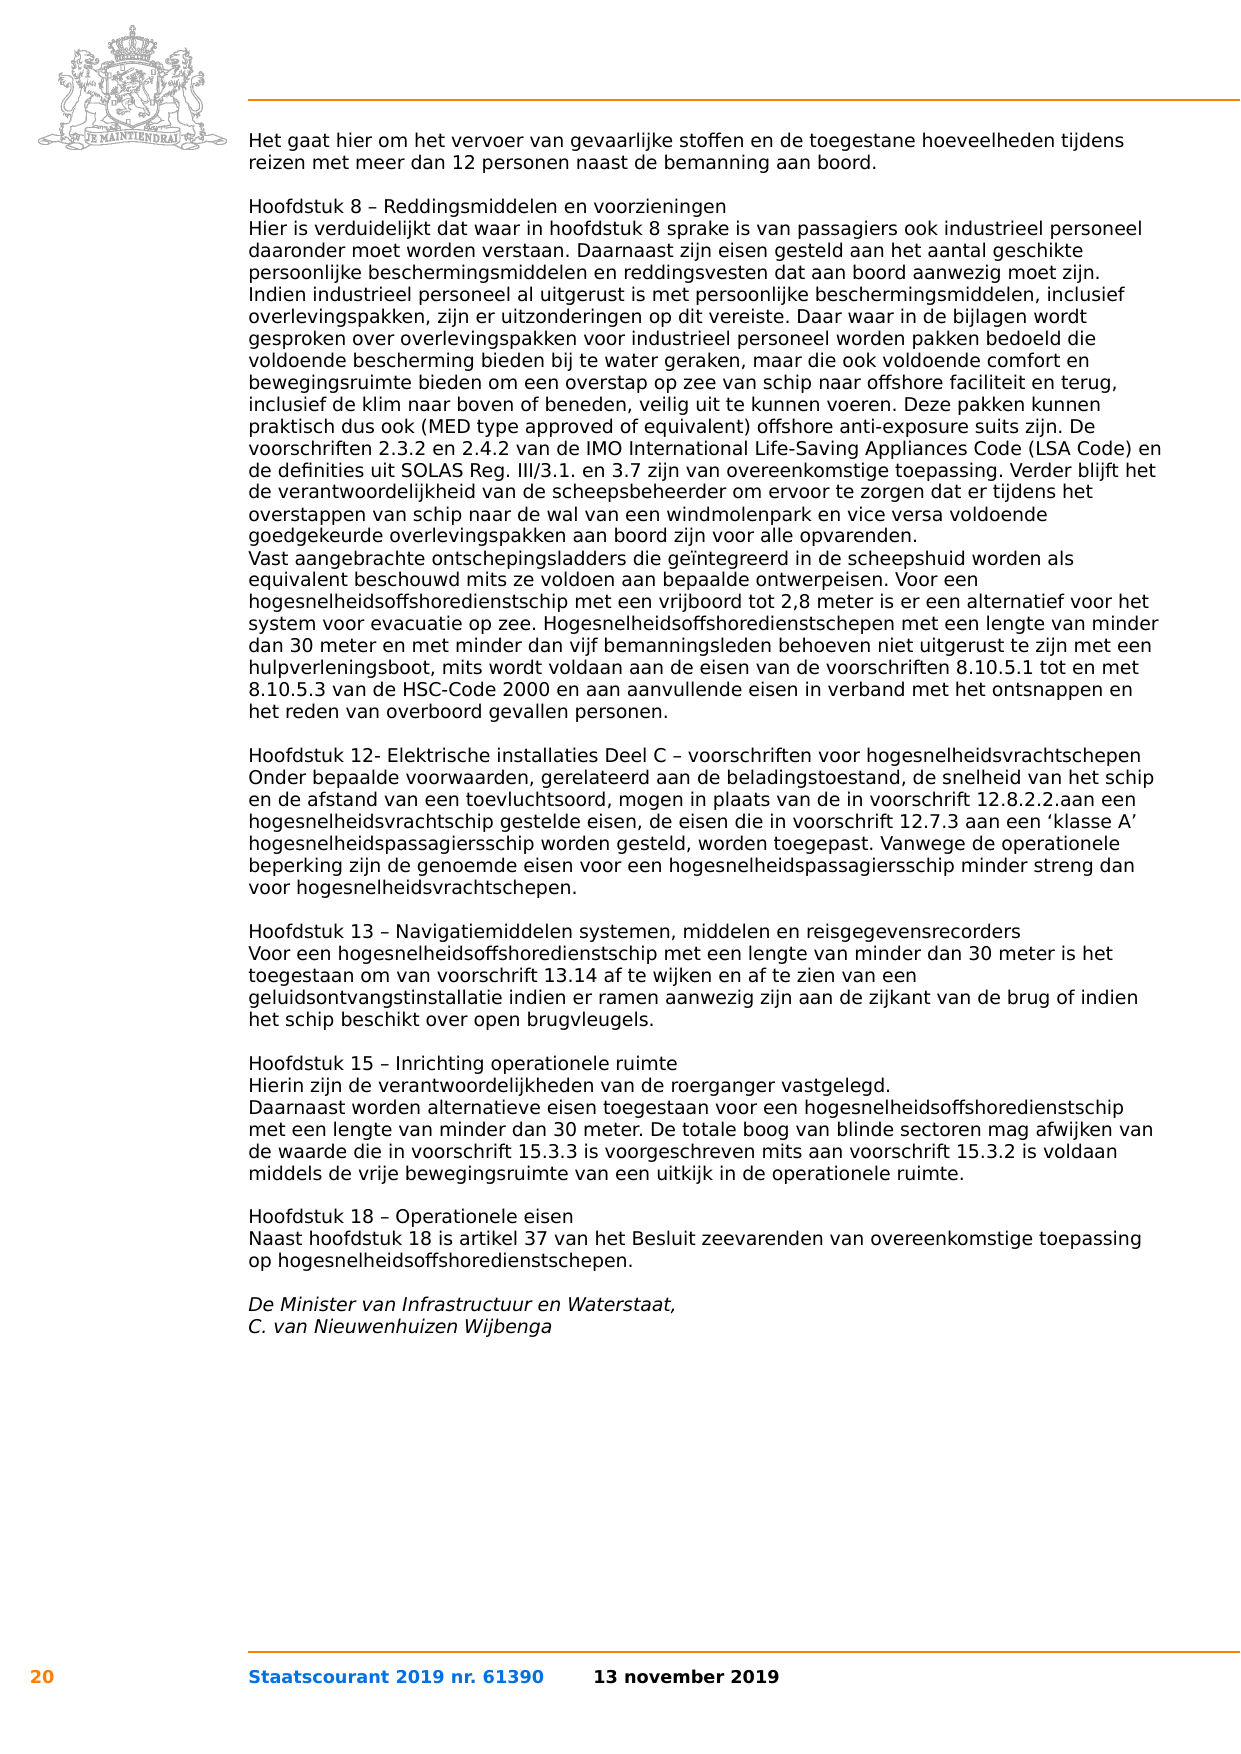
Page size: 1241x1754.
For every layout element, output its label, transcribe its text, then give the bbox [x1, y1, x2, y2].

text Daarnaast worden alternatieve eisen toegestaan voor een hogesnelheidsoffshoredienstschip met een lengte van minder dan 30 meter. De totale boog van blinde sectoren mag afwijken van de waarde die in voorschrift 15.3.3 is voorgeschreven mits aan voorschrift 15.3.2 is voldaan middels de vrije bewegingsruimte van een uitkijk in de operationele ruimte. [248, 1097, 1163, 1184]
text Vast aangebrachte ontschepingsladders die geïntegreerd in de scheepshuid worden als equivalent beschouwd mits ze voldoen aan bepaalde ontwerpeisen. Voor een hogesnelheidsoffshoredienstschip met een vrijboord tot 2,8 meter is er een alternatief voor het system voor evacuatie op zee. Hogesnelheidsoffshoredienstschepen met een lengte van minder dan 30 meter en met minder dan vijf bemanningsleden behoeven niet uitgerust te zijn met een hulpverleningsboot, mits wordt voldaan aan de eisen van de voorschriften 8.10.5.1 tot en met 8.10.5.3 van de HSC-Code 2000 en aan aanvullende eisen in verband met het ontsnappen en het reden van overboord gevallen personen. [248, 547, 1163, 723]
text Hier is verduidelijkt dat waar in hoofdstuk 8 sprake is van passagiers ook industrieel personeel daaronder moet worden verstaan. Daarnaast zijn eisen gesteld aan het aantal geschikte persoonlijke beschermingsmiddelen en reddingsvesten dat aan boord aanwezig moet zijn. Indien industrieel personeel al uitgerust is met persoonlijke beschermingsmiddelen, inclusief overlevingspakken, zijn er uitzonderingen op dit vereiste. Daar waar in de bijlagen wordt gesproken over overlevingspakken voor industrieel personeel worden pakken bedoeld die voldoende bescherming bieden bij te water geraken, maar die ook voldoende comfort en bewegingsruimte bieden om een overstap op zee van schip naar offshore faciliteit en terug, inclusief de klim naar boven of beneden, veilig uit te kunnen voeren. Deze pakken kunnen praktisch dus ook (MED type approved of equivalent) offshore anti-exposure suits zijn. De voorschriften 2.3.2 en 2.4.2 van de IMO International Life-Saving Appliances Code (LSA Code) en de definities uit SOLAS Reg. III/3.1. en 3.7 zijn van overeenkomstige toepassing. Verder blijft het de verantwoordelijkheid van de scheepsbeheerder om ervoor te zorgen dat er tijdens het overstappen van schip naar de wal van een windmolenpark en vice versa voldoende goedgekeurde overlevingspakken aan boord zijn voor alle opvarenden. [248, 218, 1163, 547]
picture [38, 25, 227, 150]
text De Minister van Infrastructuur en Waterstaat, C. van Nieuwenhuizen Wijbenga [248, 1294, 1163, 1338]
text Voor een hogesnelheidsoffshoredienstschip met een lengte van minder dan 30 meter is het toegestaan om van voorschrift 13.14 af te wijken en af te zien van een geluidsontvangstinstallatie indien er ramen aanwezig zijn aan de zijkant van de brug of indien het schip beschikt over open brugvleugels. [248, 943, 1163, 1031]
text Hoofdstuk 18 – Operationele eisen [248, 1206, 1163, 1228]
text Hierin zijn de verantwoordelijkheden van de roerganger vastgelegd. [248, 1074, 1163, 1097]
text Hoofdstuk 15 – Inrichting operationele ruimte [248, 1053, 1163, 1074]
text Onder bepaalde voorwaarden, gerelateerd aan de beladingstoestand, de snelheid van het schip en de afstand van een toevluchtsoord, mogen in plaats van de in voorschrift 12.8.2.2.aan een hogesnelheidsvrachtschip gestelde eisen, de eisen die in voorschrift 12.7.3 aan een ‘klasse A’ hogesnelheidspassagiersschip worden gesteld, worden toegepast. Vanwege de operationele beperking zijn de genoemde eisen voor een hogesnelheidspassagiersschip minder streng dan voor hogesnelheidsvrachtschepen. [248, 767, 1163, 899]
text Naast hoofdstuk 18 is artikel 37 van het Besluit zeevarenden van overeenkomstige toepassing op hogesnelheidsoffshoredienstschepen. [248, 1228, 1163, 1272]
text Hoofdstuk 12- Elektrische installaties Deel C – voorschriften voor hogesnelheidsvrachtschepen [248, 745, 1163, 767]
text Hoofdstuk 8 – Reddingsmiddelen en voorzieningen [248, 196, 1163, 218]
text Hoofdstuk 13 – Navigatiemiddelen systemen, middelen en reisgegevensrecorders [248, 921, 1163, 943]
text Het gaat hier om het vervoer van gevaarlijke stoffen en de toegestane hoeveelheden tijdens reizen met meer dan 12 personen naast de bemanning aan boord. [248, 130, 1163, 174]
